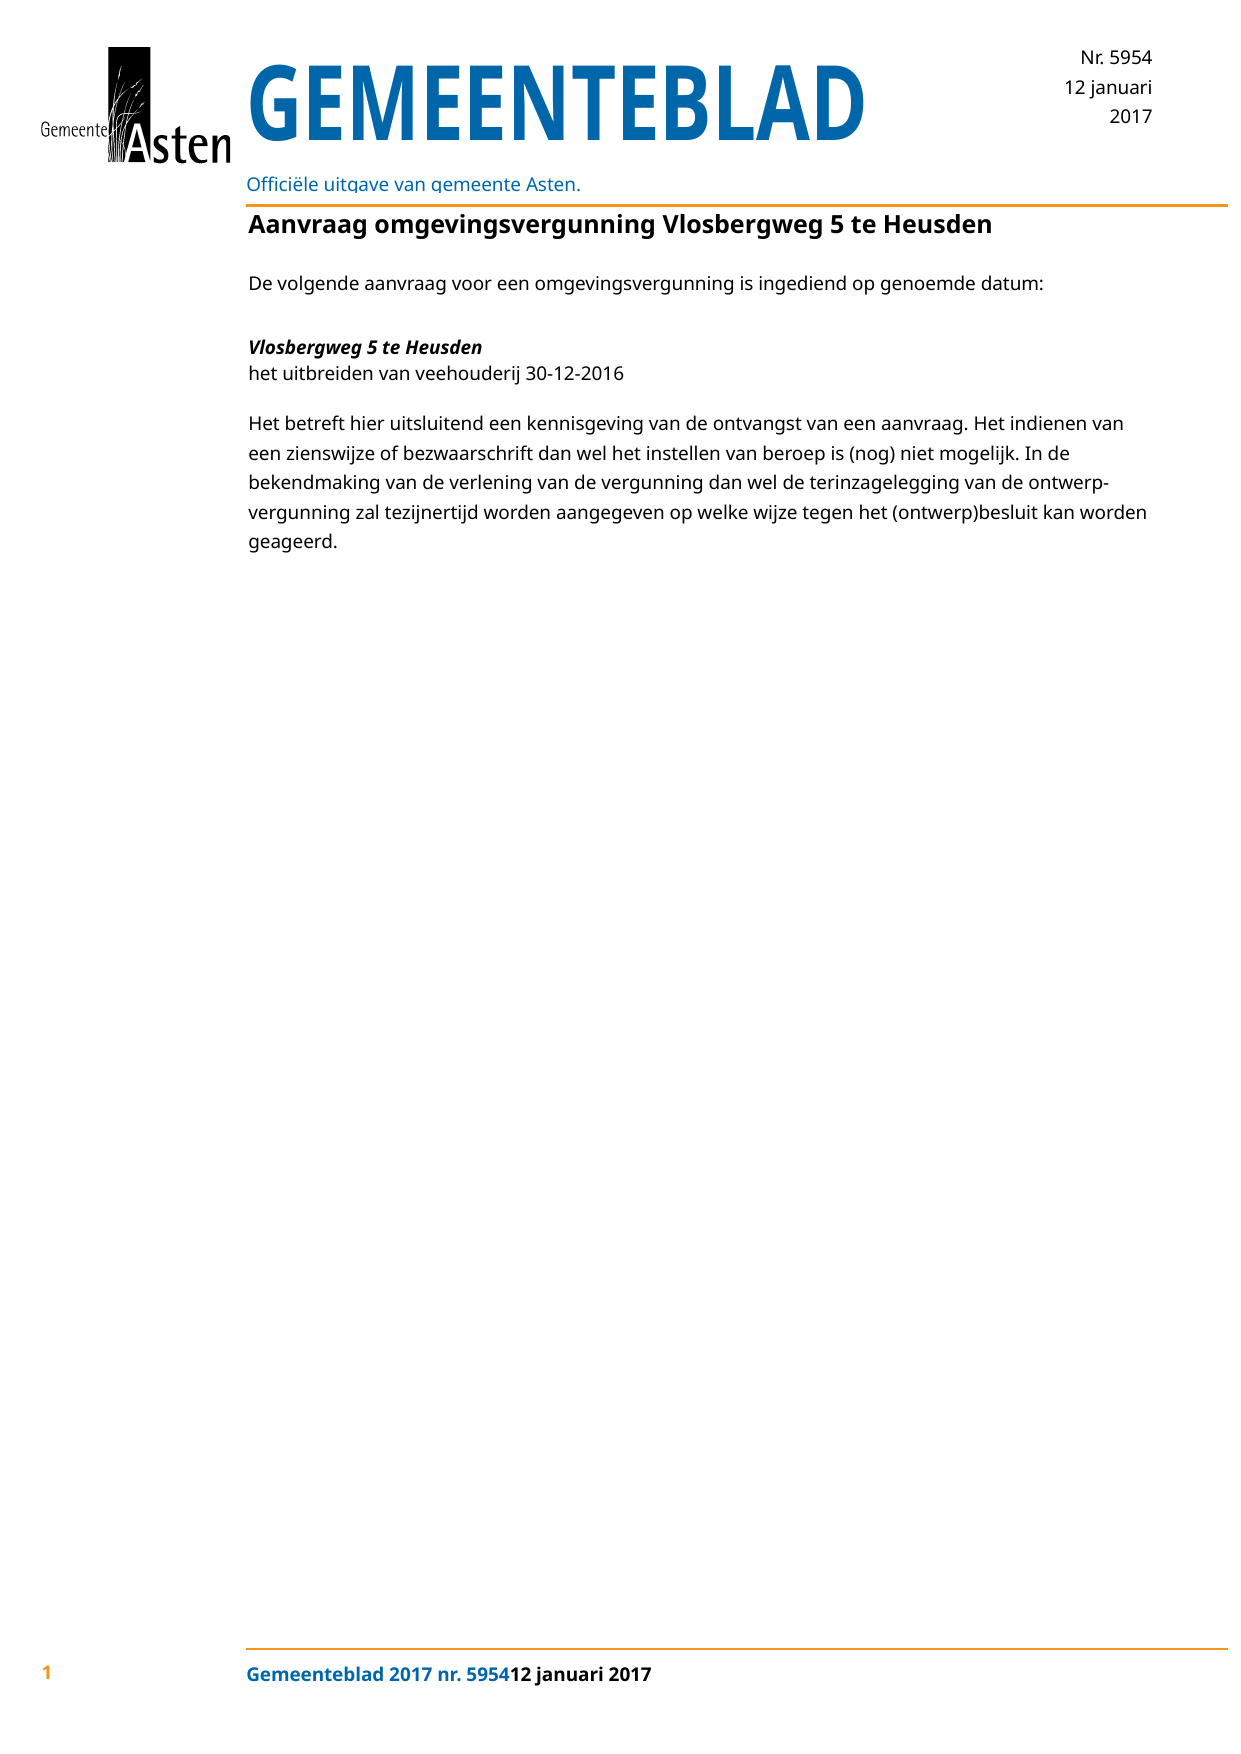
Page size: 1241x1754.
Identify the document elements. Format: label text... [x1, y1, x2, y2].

picture [41, 47, 231, 172]
text het uitbreiden van veehouderij 30-12-2016 [248, 360, 1152, 386]
text De volgende aanvraag voor een omgevingsvergunning is ingediend op genoemde datum: [248, 270, 1152, 296]
text Vlosbergweg 5 te Heusden [248, 334, 1152, 360]
text Het betreft hier uitsluitend een kennisgeving van de ontvangst van een aanvraag. Het indienen van een zienswijze of bezwaarschrift dan wel het instellen van beroep is (nog) niet mogelijk. In de bekendmaking van de verlening van de vergunning dan wel de terinzagelegging van de ontwerp-vergunning zal tezijnertijd worden aangegeven op welke wijze tegen het (ontwerp)besluit kan worden geageerd. [248, 410, 1152, 554]
text Aanvraag omgevingsvergunning Vlosbergweg 5 te Heusden [248, 207, 1152, 241]
